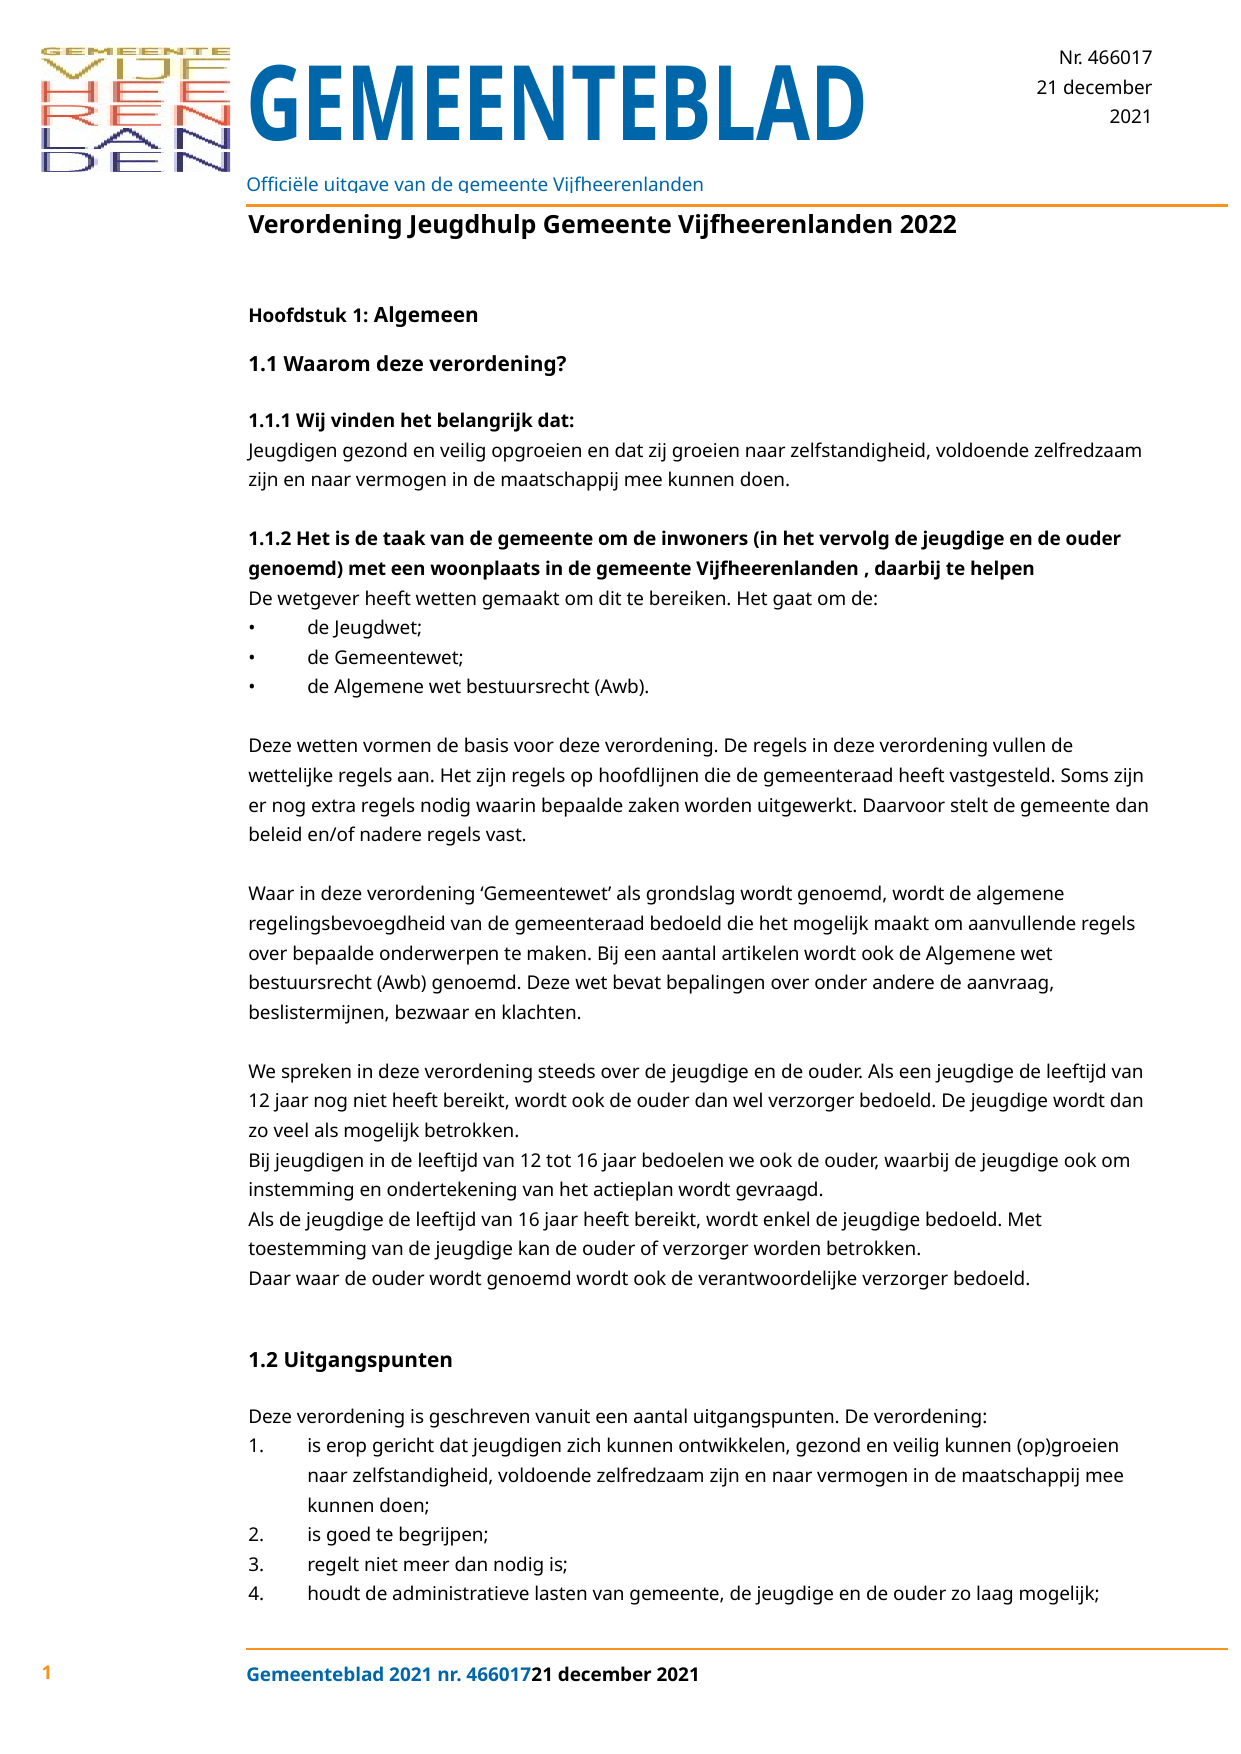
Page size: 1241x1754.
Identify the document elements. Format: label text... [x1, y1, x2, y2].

text Deze verordening is geschreven vanuit een aantal uitgangspunten. De verordening: [248, 1403, 1152, 1429]
text Als de jeugdige de leeftijd van 16 jaar heeft bereikt, wordt enkel de jeugdige bedoeld. Met toestemming van de jeugdige kan de ouder of verzorger worden betrokken. [248, 1206, 1152, 1261]
list houdt de administratieve lasten van gemeente, de jeugdige en de ouder zo laag mogelijk; [248, 1581, 1152, 1606]
list de Algemene wet bestuursrecht (Awb). [248, 673, 1152, 699]
text Deze wetten vormen de basis voor deze verordening. De regels in deze verordening vullen de wettelijke regels aan. Het zijn regels op hoofdlijnen die de gemeenteraad heeft vastgesteld. Soms zijn er nog extra regels nodig waarin bepaalde zaken worden uitgewerkt. Daarvoor stelt de gemeente dan beleid en/of nadere regels vast. [248, 733, 1152, 847]
text Jeugdigen gezond en veilig opgroeien en dat zij groeien naar zelfstandigheid, voldoende zelfredzaam zijn en naar vermogen in de maatschappij mee kunnen doen. [248, 437, 1152, 492]
text Bij jeugdigen in de leeftijd van 12 tot 16 jaar bedoelen we ook de ouder, waarbij de jeugdige ook om instemming en ondertekening van het actieplan wordt gevraagd. [248, 1147, 1152, 1202]
text 1.1.2 Het is de taak van de gemeente om de inwoners (in het vervolg de jeugdige en de ouder genoemd) met een woonplaats in de gemeente Vijfheerenlanden , daarbij te helpen [248, 526, 1152, 581]
list de Jeugdwet; [248, 614, 1152, 640]
text 1.1.1 Wij vinden het belangrijk dat: [248, 407, 1152, 433]
text Verordening Jeugdhulp Gemeente Vijfheerenlanden 2022 [248, 207, 1152, 241]
text Hoofdstuk 1: Algemeen [248, 300, 1152, 328]
list de Gemeentewet; [248, 644, 1152, 669]
text De wetgever heeft wetten gemaakt om dit te bereiken. Het gaat om de: [248, 585, 1152, 610]
text Daar waar de ouder wordt genoemd wordt ook de verantwoordelijke verzorger bedoeld. [248, 1265, 1152, 1291]
text We spreken in deze verordening steeds over de jeugdige en de ouder. Als een jeugdige de leeftijd van 12 jaar nog niet heeft bereikt, wordt ook de ouder dan wel verzorger bedoeld. De jeugdige wordt dan zo veel als mogelijk betrokken. [248, 1058, 1152, 1143]
text 1.2 Uitgangspunten [248, 1345, 1152, 1373]
text 1.1 Waarom deze verordening? [248, 349, 1152, 378]
text Waar in deze verordening ‘Gemeentewet’ als grondslag wordt genoemd, wordt de algemene regelingsbevoegdheid van de gemeenteraad bedoeld die het mogelijk maakt om aanvullende regels over bepaalde onderwerpen te maken. Bij een aantal artikelen wordt ook de Algemene wet bestuursrecht (Awb) genoemd. Deze wet bevat bepalingen over onder andere de aanvraag, beslistermijnen, bezwaar en klachten. [248, 881, 1152, 1024]
list is goed te begrijpen; [248, 1521, 1152, 1547]
list is erop gericht dat jeugdigen zich kunnen ontwikkelen, gezond en veilig kunnen (op)groeien naar zelfstandigheid, voldoende zelfredzaam zijn en naar vermogen in de maatschappij mee kunnen doen; [248, 1433, 1152, 1518]
list regelt niet meer dan nodig is; [248, 1551, 1152, 1577]
picture [41, 47, 231, 172]
